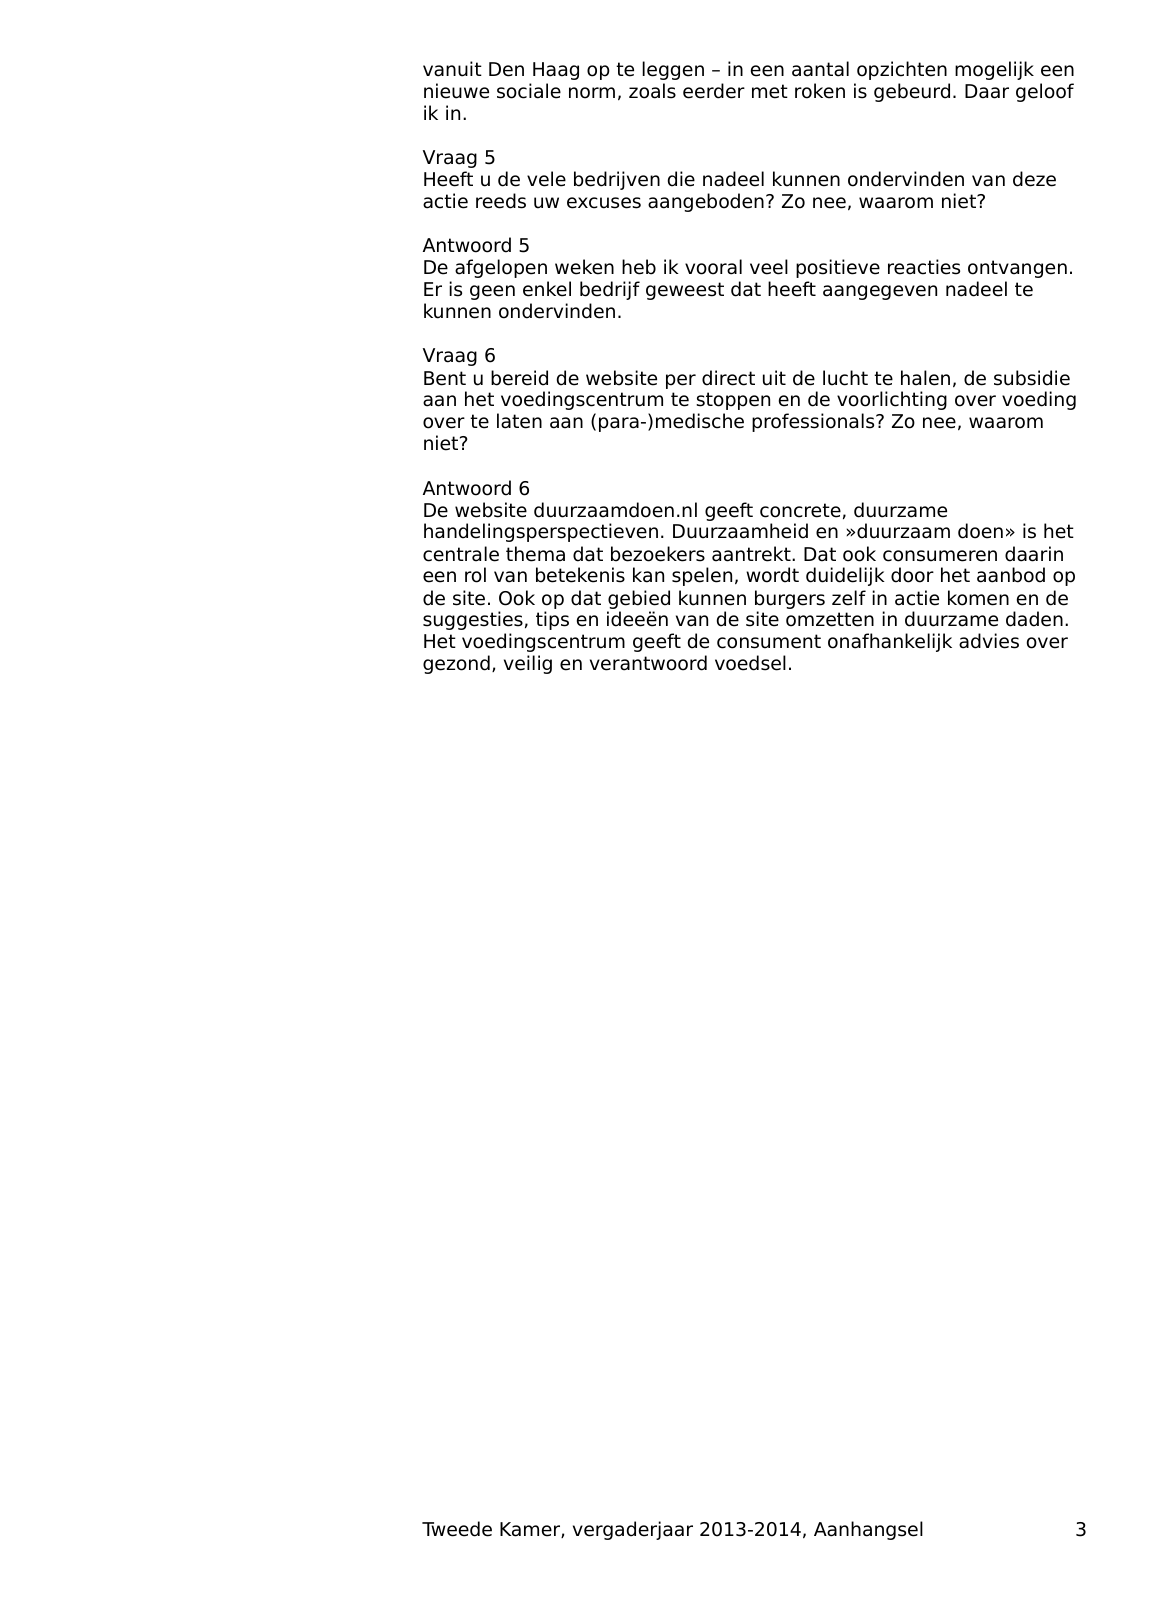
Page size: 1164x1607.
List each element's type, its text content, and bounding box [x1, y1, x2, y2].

text De website duurzaamdoen.nl geeft concrete, duurzame handelingsperspectieven. Duurzaamheid en »duurzaam doen» is het centrale thema dat bezoekers aantrekt. Dat ook consumeren daarin een rol van betekenis kan spelen, wordt duidelijk door het aanbod op de site. Ook op dat gebied kunnen burgers zelf in actie komen en de suggesties, tips en ideeën van de site omzetten in duurzame daden. Het voedingscentrum geeft de consument onafhankelijk advies over gezond, veilig en verantwoord voedsel. [422, 499, 1087, 675]
text De afgelopen weken heb ik vooral veel positieve reacties ontvangen. Er is geen enkel bedrijf geweest dat heeft aangegeven nadeel te kunnen ondervinden. [422, 257, 1087, 323]
text Vraag 6 [422, 345, 1087, 367]
text Bent u bereid de website per direct uit de lucht te halen, de subsidie aan het voedingscentrum te stoppen en de voorlichting over voeding over te laten aan (para-)medische professionals? Zo nee, waarom niet? [422, 367, 1087, 455]
text Vraag 5 [422, 147, 1087, 169]
text Heeft u de vele bedrijven die nadeel kunnen ondervinden van deze actie reeds uw excuses aangeboden? Zo nee, waarom niet? [422, 169, 1087, 213]
text vanuit Den Haag op te leggen – in een aantal opzichten mogelijk een nieuwe sociale norm, zoals eerder met roken is gebeurd. Daar geloof ik in. [422, 59, 1087, 125]
text Antwoord 5 [422, 235, 1087, 257]
text Antwoord 6 [422, 477, 1087, 499]
